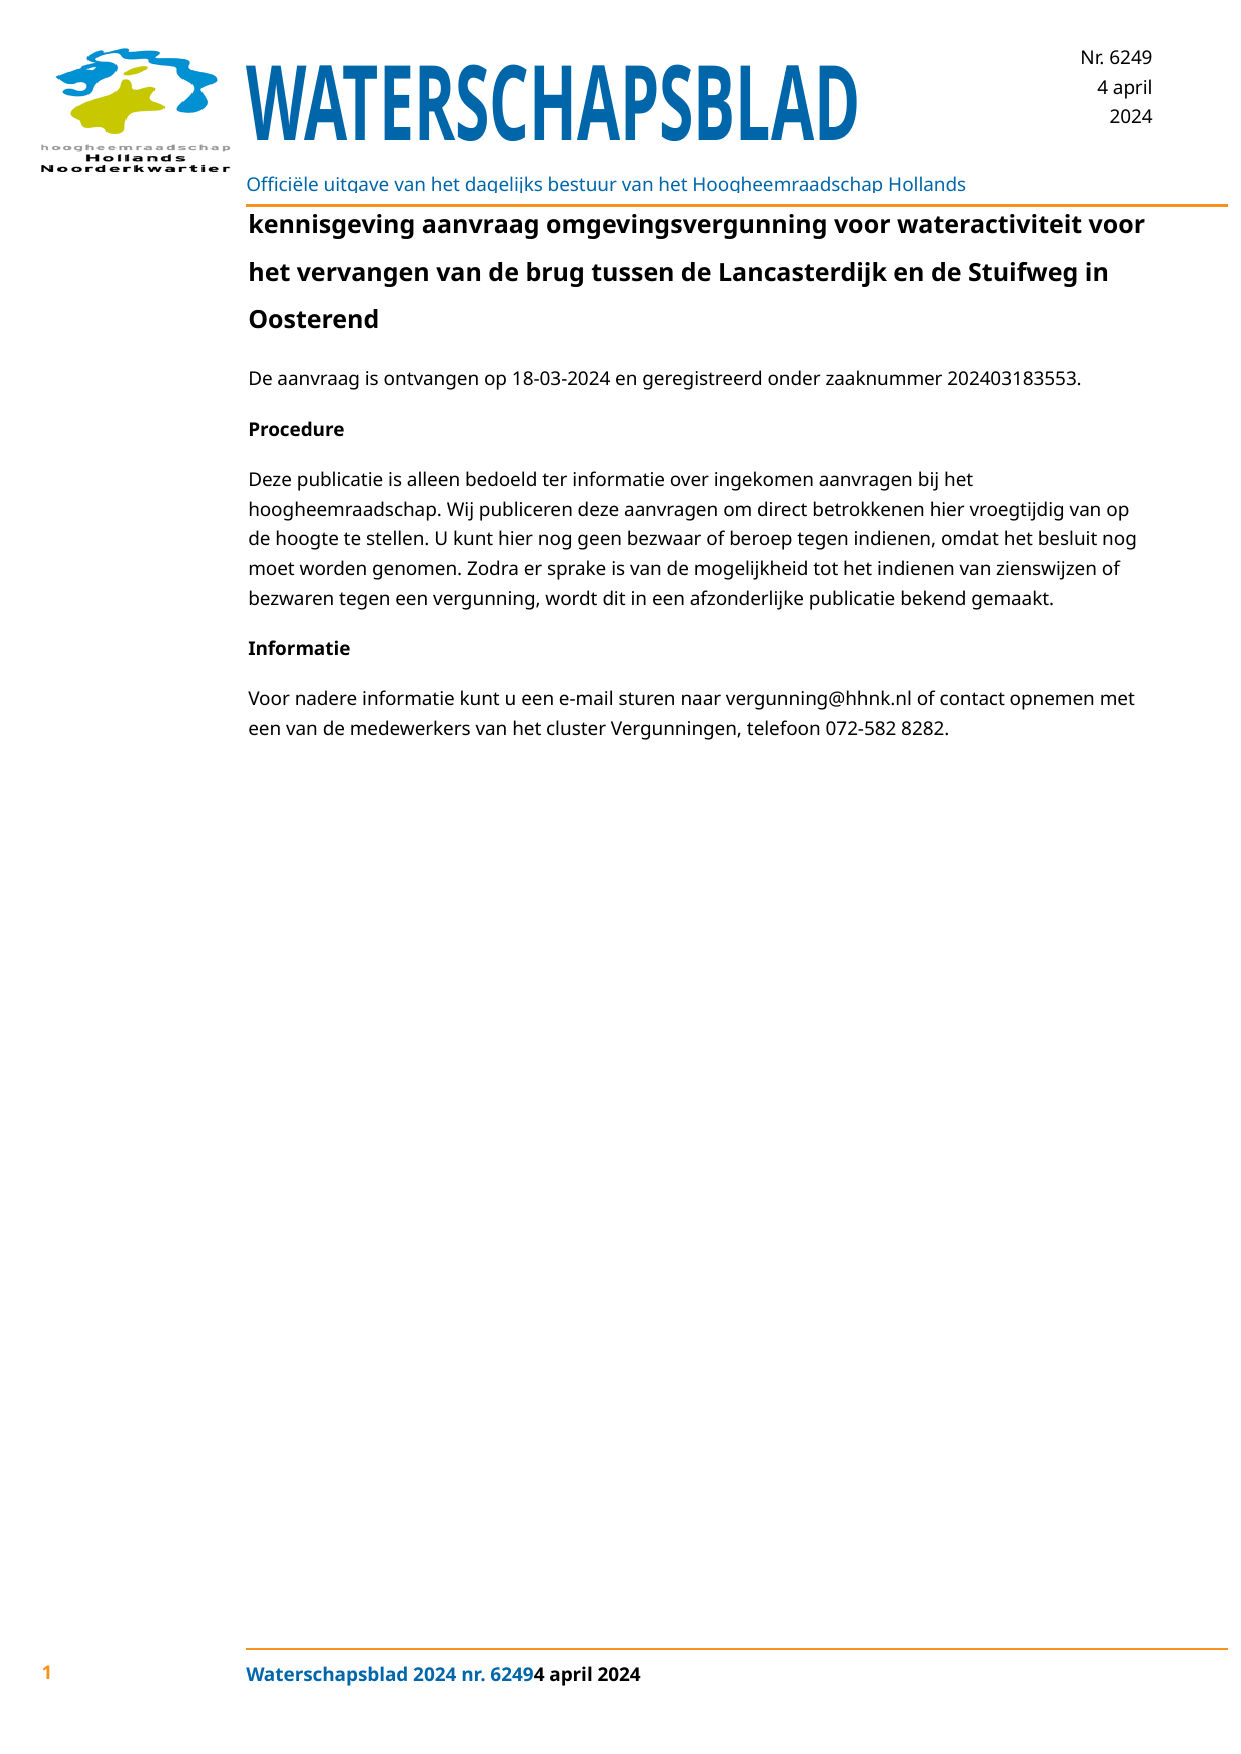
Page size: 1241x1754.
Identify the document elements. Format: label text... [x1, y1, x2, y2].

picture [41, 47, 231, 172]
text Procedure [248, 416, 1152, 442]
text Deze publicatie is alleen bedoeld ter informatie over ingekomen aanvragen bij het hoogheemraadschap. Wij publiceren deze aanvragen om direct betrokkenen hier vroegtijdig van op de hoogte te stellen. U kunt hier nog geen bezwaar of beroep tegen indienen, omdat het besluit nog moet worden genomen. Zodra er sprake is van de mogelijkheid tot het indienen van zienswijzen of bezwaren tegen een vergunning, wordt dit in een afzonderlijke publicatie bekend gemaakt. [248, 466, 1152, 610]
text Informatie [248, 635, 1152, 661]
text Voor nadere informatie kunt u een e-mail sturen naar vergunning@hhnk.nl of contact opnemen met een van de medewerkers van het cluster Vergunningen, telefoon 072-582 8282. [248, 686, 1152, 741]
text kennisgeving aanvraag omgevingsvergunning voor wateractiviteit voor het vervangen van de brug tussen de Lancasterdijk en de Stuifweg in Oosterend [248, 207, 1152, 336]
text De aanvraag is ontvangen op 18-03-2024 en geregistreerd onder zaaknummer 202403183553. [248, 366, 1152, 391]
